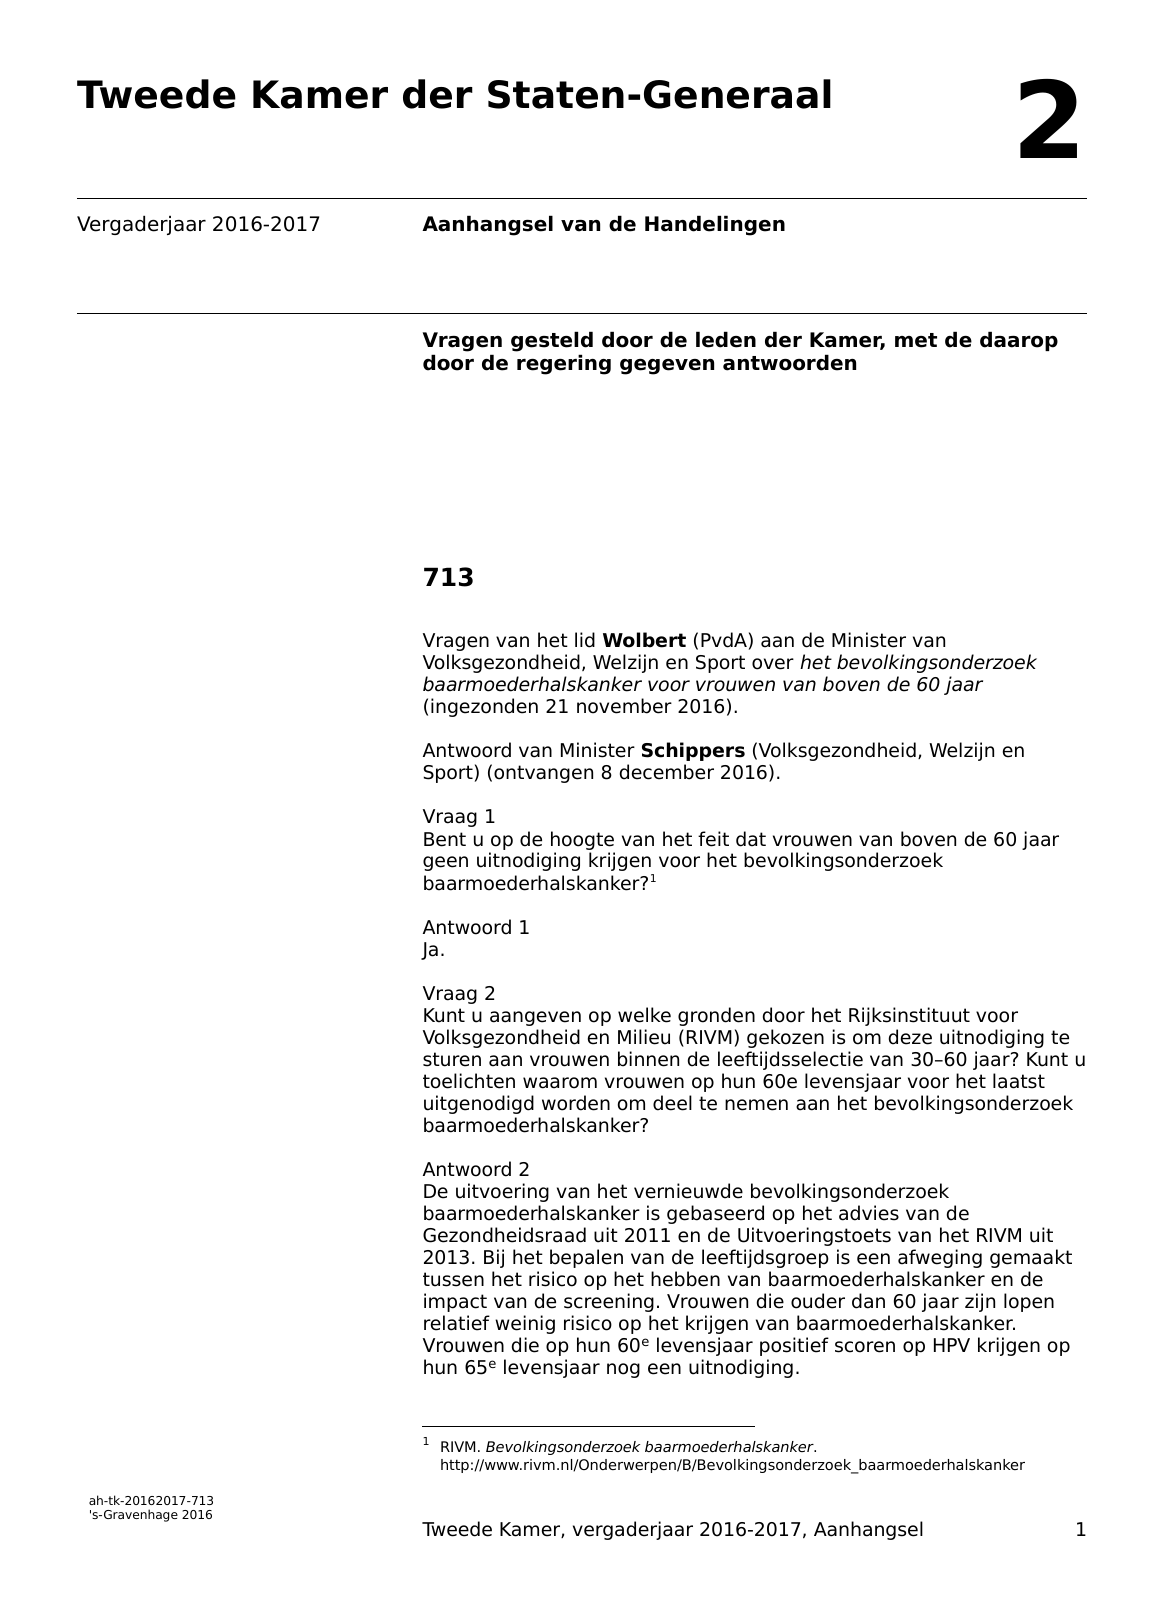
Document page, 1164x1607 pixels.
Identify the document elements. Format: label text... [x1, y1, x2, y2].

table_cell Vergaderjaar 2016-2017 [77, 199, 422, 313]
table_header Tweede Kamer der Staten-Generaal [77, 59, 886, 198]
text RIVM. Bevolkingsonderzoek baarmoederhalskanker. http://www.rivm.nl/Onderwerpen/B/Bevolkingsonderzoek_baarmoederhalskanker [422, 1435, 1087, 1474]
text Kunt u aangeven op welke gronden door het Rijksinstituut voor Volksgezondheid en Milieu (RIVM) gekozen is om deze uitnodiging te sturen aan vrouwen binnen de leeftijdsselectie van 30–60 jaar? Kunt u toelichten waarom vrouwen op hun 60e levensjaar voor het laatst uitgenodigd worden om deel te nemen aan het bevolkingsonderzoek baarmoederhalskanker? [422, 1005, 1087, 1137]
table_cell Vragen gesteld door de leden der Kamer, met de daarop door de regering gegeven antwoorden [422, 314, 1087, 375]
table_cell [77, 314, 422, 375]
text Vragen van het lid Wolbert (PvdA) aan de Minister van Volksgezondheid, Welzijn en Sport over het bevolkingsonderzoek baarmoederhalskanker voor vrouwen van boven de 60 jaar (ingezonden 21 november 2016). [422, 630, 1087, 718]
text Ja. [422, 938, 1087, 961]
text Antwoord van Minister Schippers (Volksgezondheid, Welzijn en Sport) (ontvangen 8 december 2016). [422, 740, 1087, 784]
text Vraag 2 [422, 983, 1087, 1005]
text 713 [422, 563, 1087, 592]
text 's-Gravenhage 2016 [88, 1508, 323, 1522]
text Bent u op de hoogte van het feit dat vrouwen van boven de 60 jaar geen uitnodiging krijgen voor het bevolkingsonderzoek baarmoederhalskanker? [422, 828, 1087, 894]
text Antwoord 2 [422, 1159, 1087, 1181]
text Vraag 1 [422, 806, 1087, 828]
text De uitvoering van het vernieuwde bevolkingsonderzoek baarmoederhalskanker is gebaseerd op het advies van de Gezondheidsraad uit 2011 en de Uitvoeringstoets van het RIVM uit 2013. Bij het bepalen van de leeftijdsgroep is een afweging gemaakt tussen het risico op het hebben van baarmoederhalskanker en de impact van de screening. Vrouwen die ouder dan 60 jaar zijn lopen relatief weinig risico op het krijgen van baarmoederhalskanker. Vrouwen die op hun 60e levensjaar positief scoren op HPV krijgen op hun 65e levensjaar nog een uitnodiging. [422, 1181, 1087, 1378]
table_cell Aanhangsel van de Handelingen [422, 199, 1087, 313]
table_header 2 [886, 59, 1087, 198]
text Antwoord 1 [422, 917, 1087, 938]
text ah-tk-20162017-713 [88, 1494, 323, 1508]
